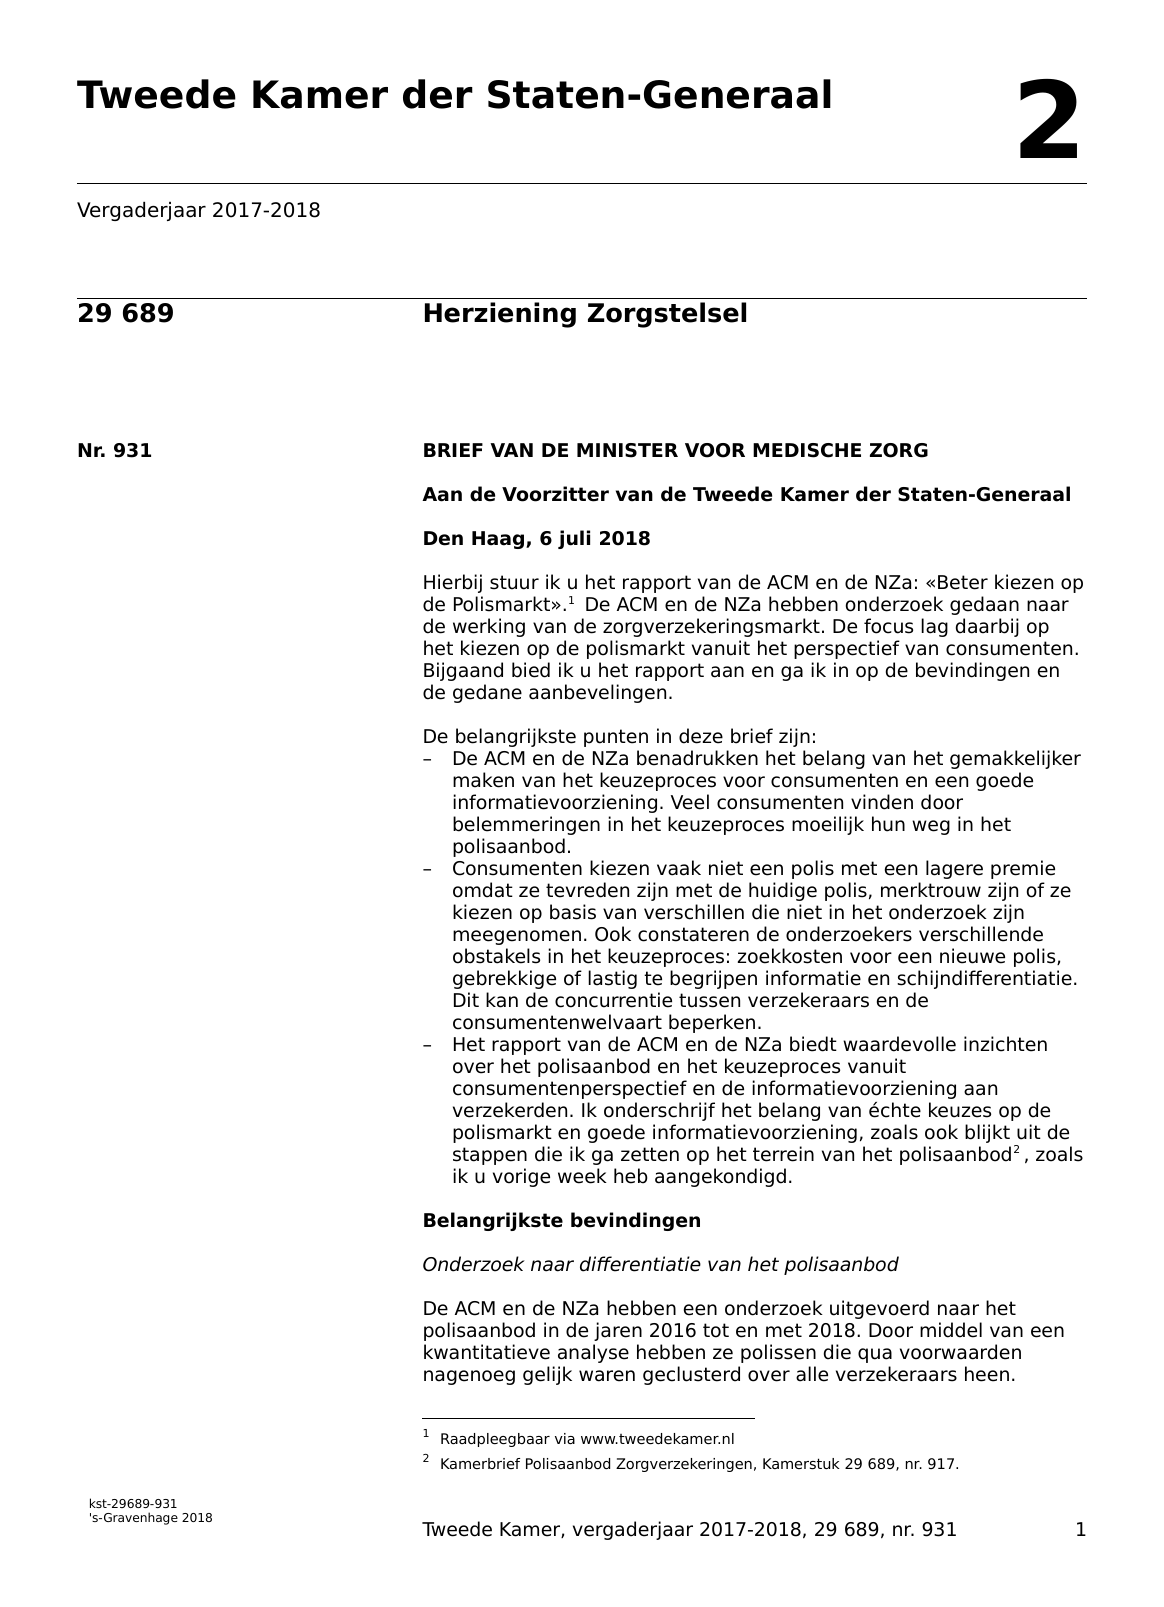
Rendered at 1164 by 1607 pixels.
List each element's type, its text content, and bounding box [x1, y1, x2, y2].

text – De ACM en de NZa benadrukken het belang van het gemakkelijker maken van het keuzeproces voor consumenten en een goede informatievoorziening. Veel consumenten vinden door belemmeringen in het keuzeproces moeilijk hun weg in het polisaanbod. [422, 748, 1087, 858]
subtitle 29 689 Herziening Zorgstelsel [77, 299, 1087, 329]
text – Het rapport van de ACM en de NZa biedt waardevolle inzichten over het polisaanbod en het keuzeproces vanuit consumentenperspectief en de informatievoorziening aan verzekerden. Ik onderschrijf het belang van échte keuzes op de polismarkt en goede informatievoorziening, zoals ook blijkt uit de stappen die ik ga zetten op het terrein van het polisaanbod, zoals ik u vorige week heb aangekondigd. [422, 1034, 1087, 1188]
text Kamerbrief Polisaanbod Zorgverzekeringen, Kamerstuk 29 689, nr. 917. [422, 1452, 1087, 1474]
text De ACM en de NZa hebben een onderzoek uitgevoerd naar het polisaanbod in de jaren 2016 tot en met 2018. Door middel van een kwantitatieve analyse hebben ze polissen die qua voorwaarden nagenoeg gelijk waren geclusterd over alle verzekeraars heen. [422, 1298, 1087, 1386]
subtitle Nr. 931 BRIEF VAN DE MINISTER VOOR MEDISCHE ZORG [77, 440, 1087, 462]
subtitle Belangrijkste bevindingen [422, 1210, 1087, 1232]
text 's-Gravenhage 2018 [88, 1511, 323, 1525]
table_header Tweede Kamer der Staten-Generaal [77, 59, 886, 183]
text – Consumenten kiezen vaak niet een polis met een lagere premie omdat ze tevreden zijn met de huidige polis, merktrouw zijn of ze kiezen op basis van verschillen die niet in het onderzoek zijn meegenomen. Ook constateren de onderzoekers verschillende obstakels in het keuzeproces: zoekkosten voor een nieuwe polis, gebrekkige of lastig te begrijpen informatie en schijndifferentiatie. Dit kan de concurrentie tussen verzekeraars en de consumentenwelvaart beperken. [422, 858, 1087, 1034]
table_header 2 [886, 59, 1087, 183]
text Raadpleegbaar via www.tweedekamer.nl [422, 1427, 1087, 1449]
text kst-29689-931 [88, 1497, 323, 1511]
text Hierbij stuur ik u het rapport van de ACM en de NZa: «Beter kiezen op de Polismarkt». De ACM en de NZa hebben onderzoek gedaan naar de werking van de zorgverzekeringsmarkt. De focus lag daarbij op het kiezen op de polismarkt vanuit het perspectief van consumenten. Bijgaand bied ik u het rapport aan en ga ik in op de bevindingen en de gedane aanbevelingen. [422, 572, 1087, 704]
table_cell Vergaderjaar 2017-2018 [77, 184, 1087, 298]
subtitle Aan de Voorzitter van de Tweede Kamer der Staten-Generaal [422, 484, 1087, 506]
subtitle Den Haag, 6 juli 2018 [422, 528, 1087, 550]
subtitle Onderzoek naar differentiatie van het polisaanbod [422, 1254, 1087, 1276]
text De belangrijkste punten in deze brief zijn: [422, 726, 1087, 748]
